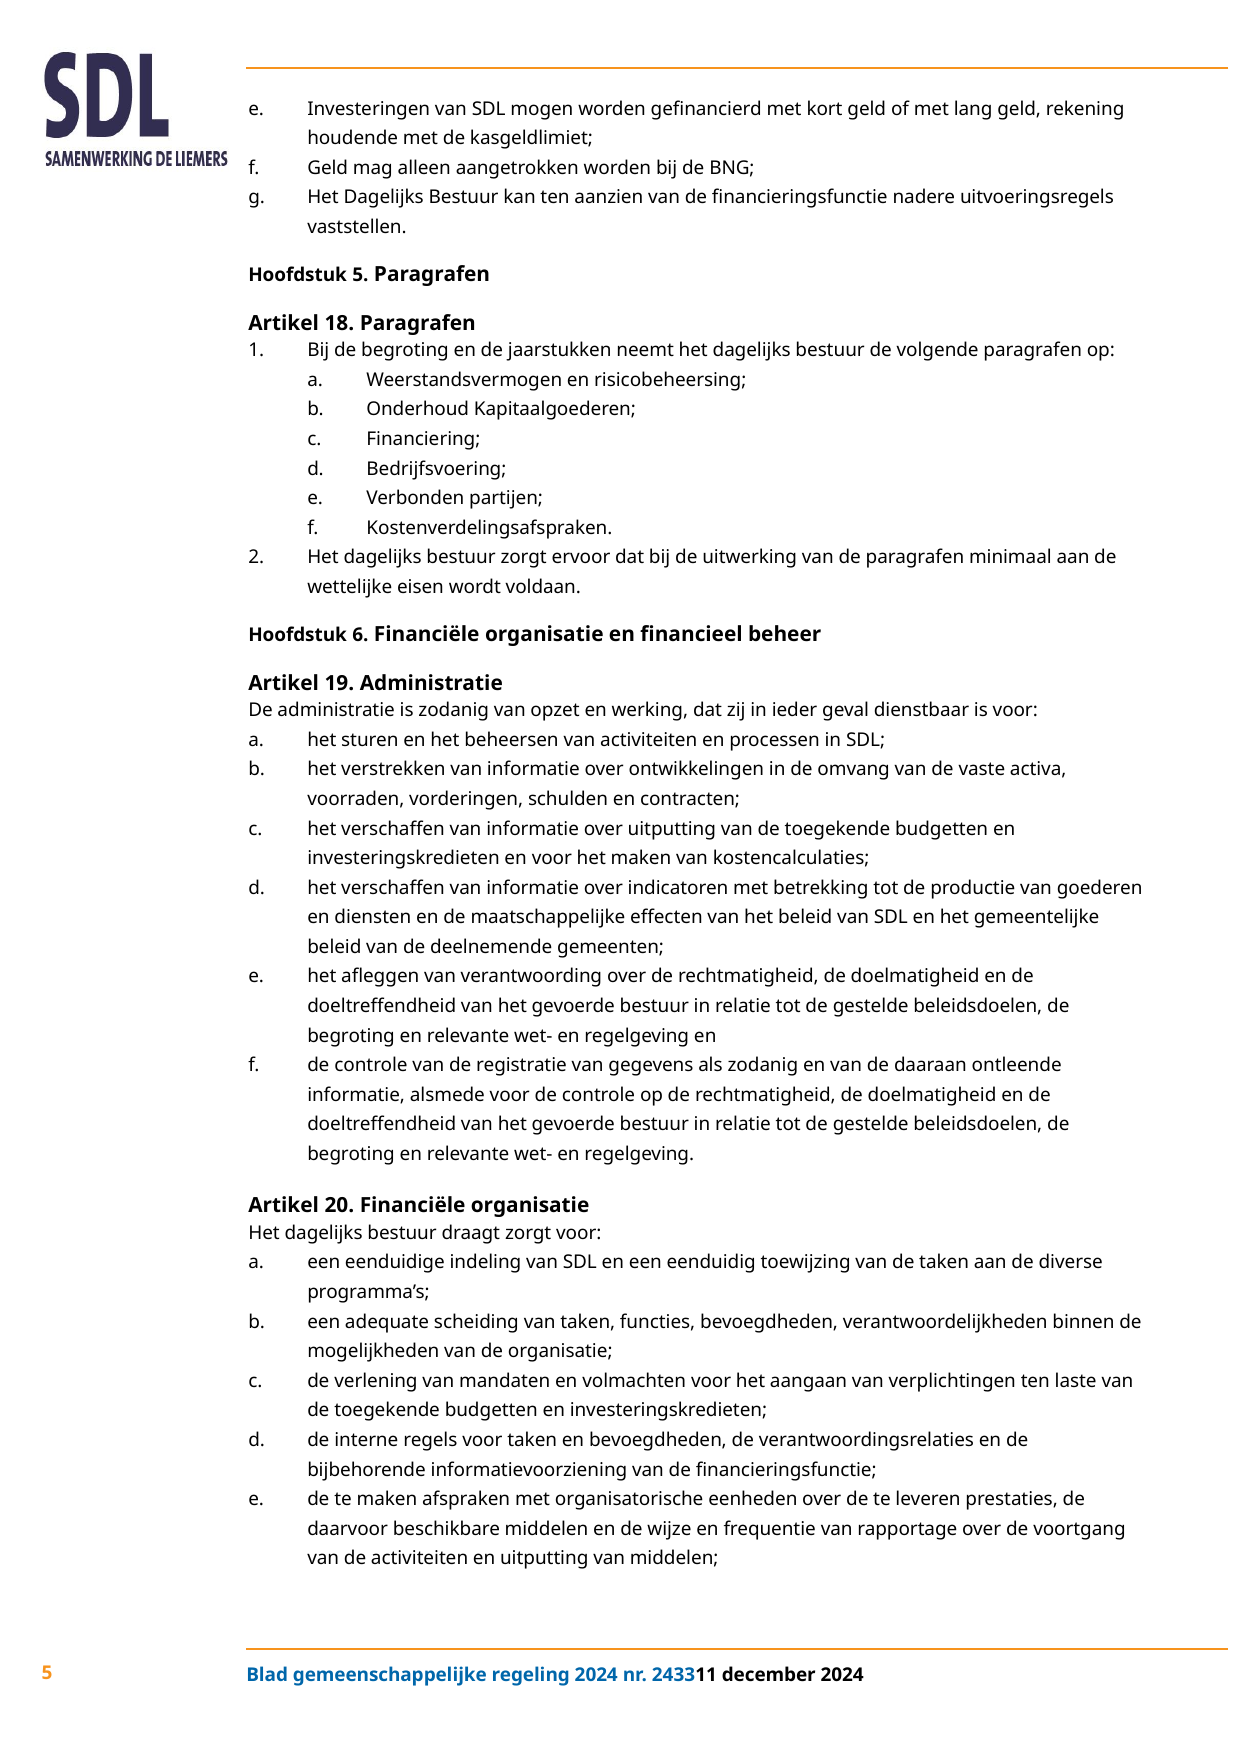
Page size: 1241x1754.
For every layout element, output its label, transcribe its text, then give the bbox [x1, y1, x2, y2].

list een adequate scheiding van taken, functies, bevoegdheden, verantwoordelijkheden binnen de mogelijkheden van de organisatie; [248, 1308, 1152, 1363]
list Bij de begroting en de jaarstukken neemt het dagelijks bestuur de volgende paragrafen op: [248, 336, 1152, 362]
list Verbonden partijen; [307, 484, 1152, 510]
text Artikel 18. Paragrafen [248, 308, 1152, 336]
list Bedrijfsvoering; [307, 455, 1152, 481]
list Onderhoud Kapitaalgoederen; [307, 396, 1152, 421]
list de te maken afspraken met organisatorische eenheden over de te leveren prestaties, de daarvoor beschikbare middelen en de wijze en frequentie van rapportage over de voortgang van de activiteiten en uitputting van middelen; [248, 1485, 1152, 1570]
list het verstrekken van informatie over ontwikkelingen in de omvang van de vaste activa, voorraden, vorderingen, schulden en contracten; [248, 756, 1152, 811]
list Geld mag alleen aangetrokken worden bij de BNG; [248, 154, 1152, 180]
list het sturen en het beheersen van activiteiten en processen in SDL; [248, 726, 1152, 752]
list de controle van de registratie van gegevens als zodanig en van de daaraan ontleende informatie, alsmede voor de controle op de rechtmatigheid, de doelmatigheid en de doeltreffendheid van het gevoerde bestuur in relatie tot de gestelde beleidsdoelen, de begroting en relevante wet- en regelgeving. [248, 1051, 1152, 1166]
list Het Dagelijks Bestuur kan ten aanzien van de financieringsfunctie nadere uitvoeringsregels vaststellen. [248, 183, 1152, 239]
picture [41, 47, 231, 172]
list het afleggen van verantwoording over de rechtmatigheid, de doelmatigheid en de doeltreffendheid van het gevoerde bestuur in relatie tot de gestelde beleidsdoelen, de begroting en relevante wet- en regelgeving en [248, 963, 1152, 1048]
list het verschaffen van informatie over indicatoren met betrekking tot de productie van goederen en diensten en de maatschappelijke effecten van het beleid van SDL en het gemeentelijke beleid van de deelnemende gemeenten; [248, 874, 1152, 959]
list Weerstandsvermogen en risicobeheersing; [307, 366, 1152, 392]
text Hoofdstuk 6. Financiële organisatie en financieel beheer [248, 619, 1152, 647]
list de verlening van mandaten en volmachten voor het aangaan van verplichtingen ten laste van de toegekende budgetten en investeringskredieten; [248, 1367, 1152, 1422]
list Het dagelijks bestuur zorgt ervoor dat bij de uitwerking van de paragrafen minimaal aan de wettelijke eisen wordt voldaan. [248, 543, 1152, 599]
list Financiering; [307, 425, 1152, 451]
text De administratie is zodanig van opzet en werking, dat zij in ieder geval dienstbaar is voor: [248, 696, 1152, 722]
text Het dagelijks bestuur draagt zorgt voor: [248, 1219, 1152, 1245]
list Kostenverdelingsafspraken. [307, 514, 1152, 540]
text Hoofdstuk 5. Paragrafen [248, 259, 1152, 287]
text Artikel 19. Administratie [248, 668, 1152, 696]
list een eenduidige indeling van SDL en een eenduidig toewijzing van de taken aan de diverse programma’s; [248, 1249, 1152, 1304]
list de interne regels voor taken en bevoegdheden, de verantwoordingsrelaties en de bijbehorende informatievoorziening van de financieringsfunctie; [248, 1426, 1152, 1481]
list Investeringen van SDL mogen worden gefinancierd met kort geld of met lang geld, rekening houdende met de kasgeldlimiet; [248, 95, 1152, 150]
list het verschaffen van informatie over uitputting van de toegekende budgetten en investeringskredieten en voor het maken van kostencalculaties; [248, 815, 1152, 870]
text Artikel 20. Financiële organisatie [248, 1191, 1152, 1219]
